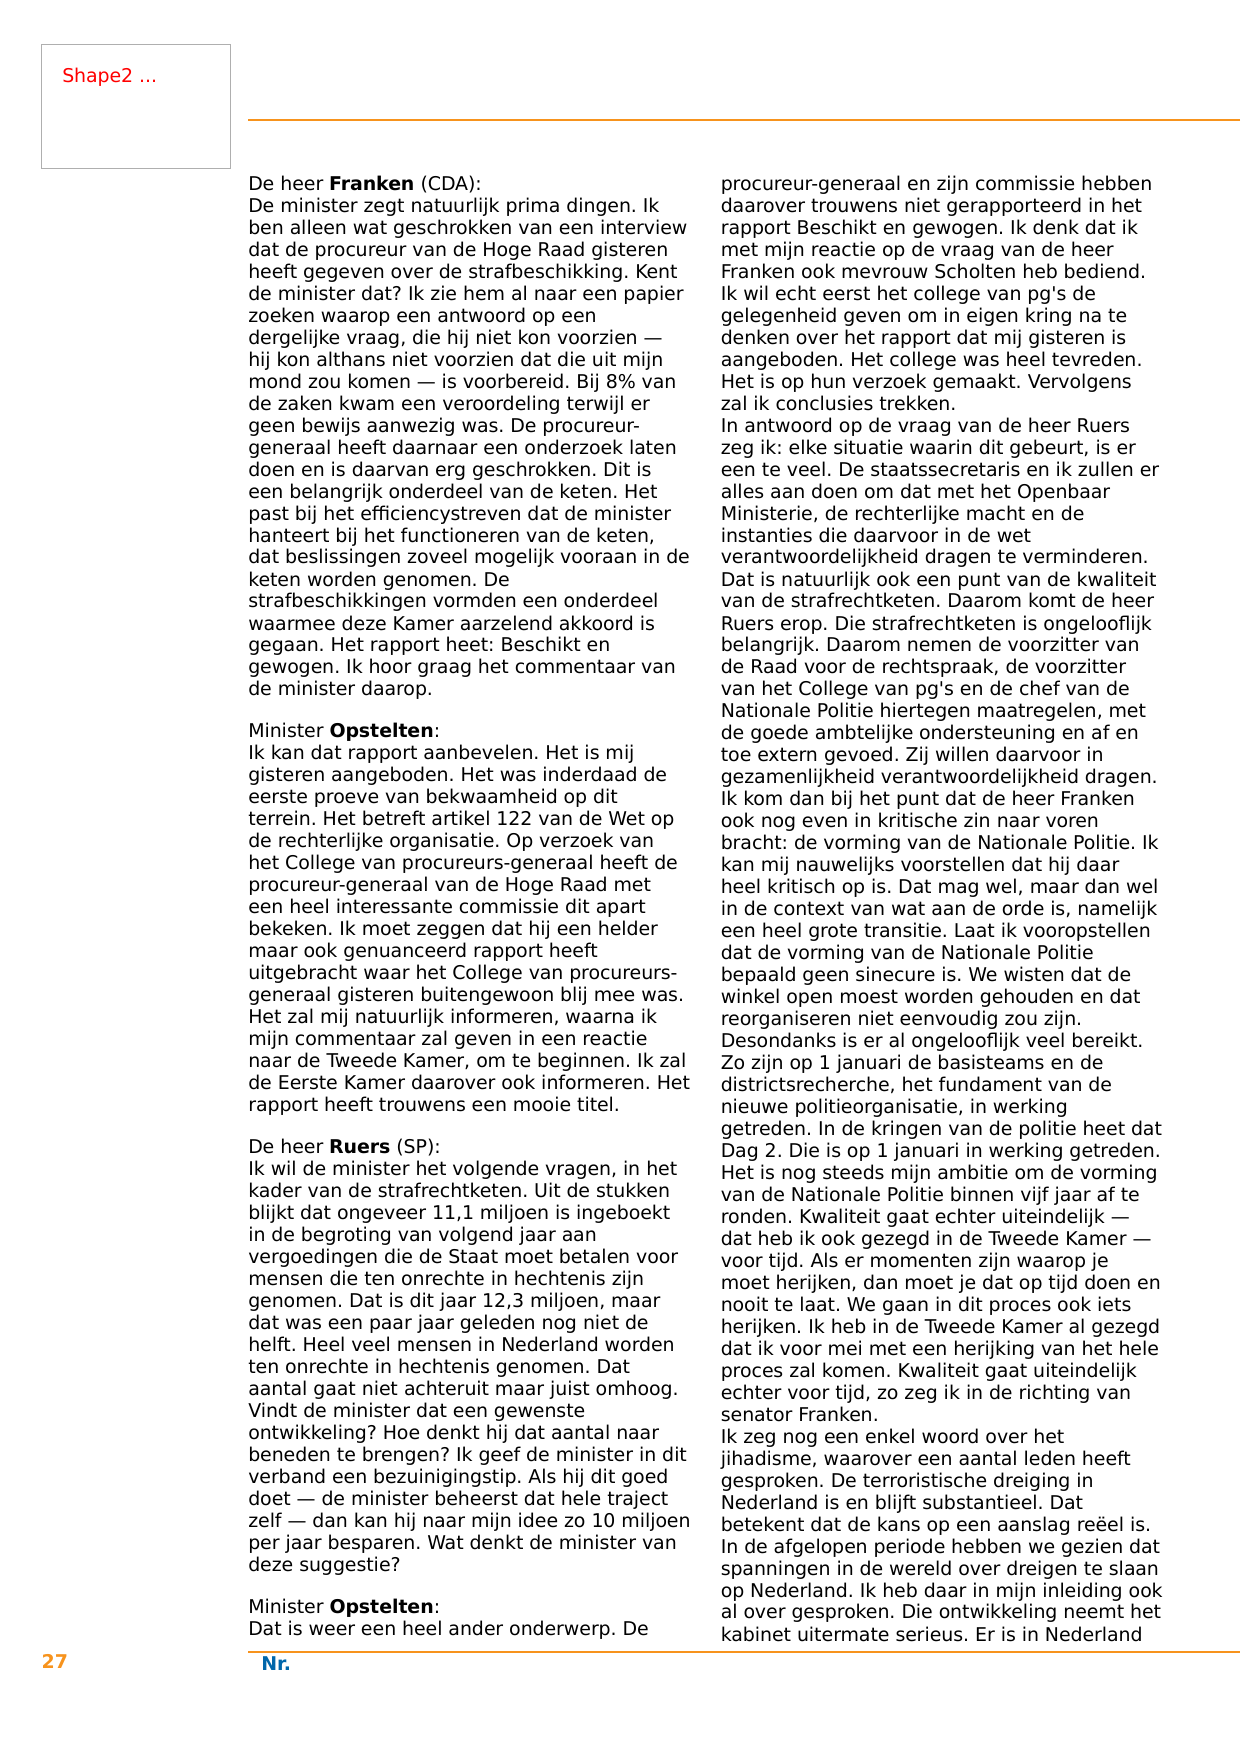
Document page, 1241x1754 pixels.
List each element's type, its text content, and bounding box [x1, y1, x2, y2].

text Ik kan dat rapport aanbevelen. Het is mij gisteren aangeboden. Het was inderdaad de eerste proeve van bekwaamheid op dit terrein. Het betreft artikel 122 van de Wet op de rechterlijke organisatie. Op verzoek van het College van procureurs-generaal heeft de procureur-generaal van de Hoge Raad met een heel interessante commissie dit apart bekeken. Ik moet zeggen dat hij een helder maar ook genuanceerd rapport heeft uitgebracht waar het College van procureurs-generaal gisteren buitengewoon blij mee was. Het zal mij natuurlijk informeren, waarna ik mijn commentaar zal geven in een reactie naar de Tweede Kamer, om te beginnen. Ik zal de Eerste Kamer daarover ook informeren. Het rapport heeft trouwens een mooie titel. [248, 742, 691, 1116]
text Dat is weer een heel ander onderwerp. De [248, 1617, 691, 1639]
text Ik kom dan bij het punt dat de heer Franken ook nog even in kritische zin naar voren bracht: de vorming van de Nationale Politie. Ik kan mij nauwelijks voorstellen dat hij daar heel kritisch op is. Dat mag wel, maar dan wel in de context van wat aan de orde is, namelijk een heel grote transitie. Laat ik vooropstellen dat de vorming van de Nationale Politie bepaald geen sinecure is. We wisten dat de winkel open moest worden gehouden en dat reorganiseren niet eenvoudig zou zijn. Desondanks is er al ongelooflijk veel bereikt. Zo zijn op 1 januari de basisteams en de districtsrecherche, het fundament van de nieuwe politieorganisatie, in werking getreden. In de kringen van de politie heet dat Dag 2. Die is op 1 januari in werking getreden. Het is nog steeds mijn ambitie om de vorming van de Nationale Politie binnen vijf jaar af te ronden. Kwaliteit gaat echter uiteindelijk — dat heb ik ook gezegd in de Tweede Kamer — voor tijd. Als er momenten zijn waarop je moet herijken, dan moet je dat op tijd doen en nooit te laat. We gaan in dit proces ook iets herijken. Ik heb in de Tweede Kamer al gezegd dat ik voor mei met een herijking van het hele proces zal komen. Kwaliteit gaat uiteindelijk echter voor tijd, zo zeg ik in de richting van senator Franken. [721, 788, 1163, 1426]
text Ik zeg nog een enkel woord over het jihadisme, waarover een aantal leden heeft gesproken. De terroristische dreiging in Nederland is en blijft substantieel. Dat betekent dat de kans op een aanslag reëel is. In de afgelopen periode hebben we gezien dat spanningen in de wereld over dreigen te slaan op Nederland. Ik heb daar in mijn inleiding ook al over gesproken. Die ontwikkeling neemt het kabinet uitermate serieus. Er is in Nederland [721, 1426, 1163, 1645]
text procureur-generaal en zijn commissie hebben daarover trouwens niet gerapporteerd in het rapport Beschikt en gewogen. Ik denk dat ik met mijn reactie op de vraag van de heer Franken ook mevrouw Scholten heb bediend. Ik wil echt eerst het college van pg's de gelegenheid geven om in eigen kring na te denken over het rapport dat mij gisteren is aangeboden. Het college was heel tevreden. Het is op hun verzoek gemaakt. Vervolgens zal ik conclusies trekken. [721, 173, 1163, 414]
text Minister Opstelten: [248, 1596, 691, 1617]
text In antwoord op de vraag van de heer Ruers zeg ik: elke situatie waarin dit gebeurt, is er een te veel. De staatssecretaris en ik zullen er alles aan doen om dat met het Openbaar Ministerie, de rechterlijke macht en de instanties die daarvoor in de wet verantwoordelijkheid dragen te verminderen. Dat is natuurlijk ook een punt van de kwaliteit van de strafrechtketen. Daarom komt de heer Ruers erop. Die strafrechtketen is ongelooflijk belangrijk. Daarom nemen de voorzitter van de Raad voor de rechtspraak, de voorzitter van het College van pg's en de chef van de Nationale Politie hiertegen maatregelen, met de goede ambtelijke ondersteuning en af en toe extern gevoed. Zij willen daarvoor in gezamenlijkheid verantwoordelijkheid dragen. [721, 414, 1163, 788]
text Ik wil de minister het volgende vragen, in het kader van de strafrechtketen. Uit de stukken blijkt dat ongeveer 11,1 miljoen is ingeboekt in de begroting van volgend jaar aan vergoedingen die de Staat moet betalen voor mensen die ten onrechte in hechtenis zijn genomen. Dat is dit jaar 12,3 miljoen, maar dat was een paar jaar geleden nog niet de helft. Heel veel mensen in Nederland worden ten onrechte in hechtenis genomen. Dat aantal gaat niet achteruit maar juist omhoog. Vindt de minister dat een gewenste ontwikkeling? Hoe denkt hij dat aantal naar beneden te brengen? Ik geef de minister in dit verband een bezuinigingstip. Als hij dit goed doet — de minister beheerst dat hele traject zelf — dan kan hij naar mijn idee zo 10 miljoen per jaar besparen. Wat denkt de minister van deze suggestie? [248, 1158, 691, 1576]
text Minister Opstelten: [248, 720, 691, 742]
text De minister zegt natuurlijk prima dingen. Ik ben alleen wat geschrokken van een interview dat de procureur van de Hoge Raad gisteren heeft gegeven over de strafbeschikking. Kent de minister dat? Ik zie hem al naar een papier zoeken waarop een antwoord op een dergelijke vraag, die hij niet kon voorzien — hij kon althans niet voorzien dat die uit mijn mond zou komen — is voorbereid. Bij 8% van de zaken kwam een veroordeling terwijl er geen bewijs aanwezig was. De procureur-generaal heeft daarnaar een onderzoek laten doen en is daarvan erg geschrokken. Dit is een belangrijk onderdeel van de keten. Het past bij het efficiencystreven dat de minister hanteert bij het functioneren van de keten, dat beslissingen zoveel mogelijk vooraan in de keten worden genomen. De strafbeschikkingen vormden een onderdeel waarmee deze Kamer aarzelend akkoord is gegaan. Het rapport heet: Beschikt en gewogen. Ik hoor graag het commentaar van de minister daarop. [248, 195, 691, 700]
text De heer Ruers (SP): [248, 1136, 691, 1158]
text De heer Franken (CDA): [248, 173, 691, 195]
